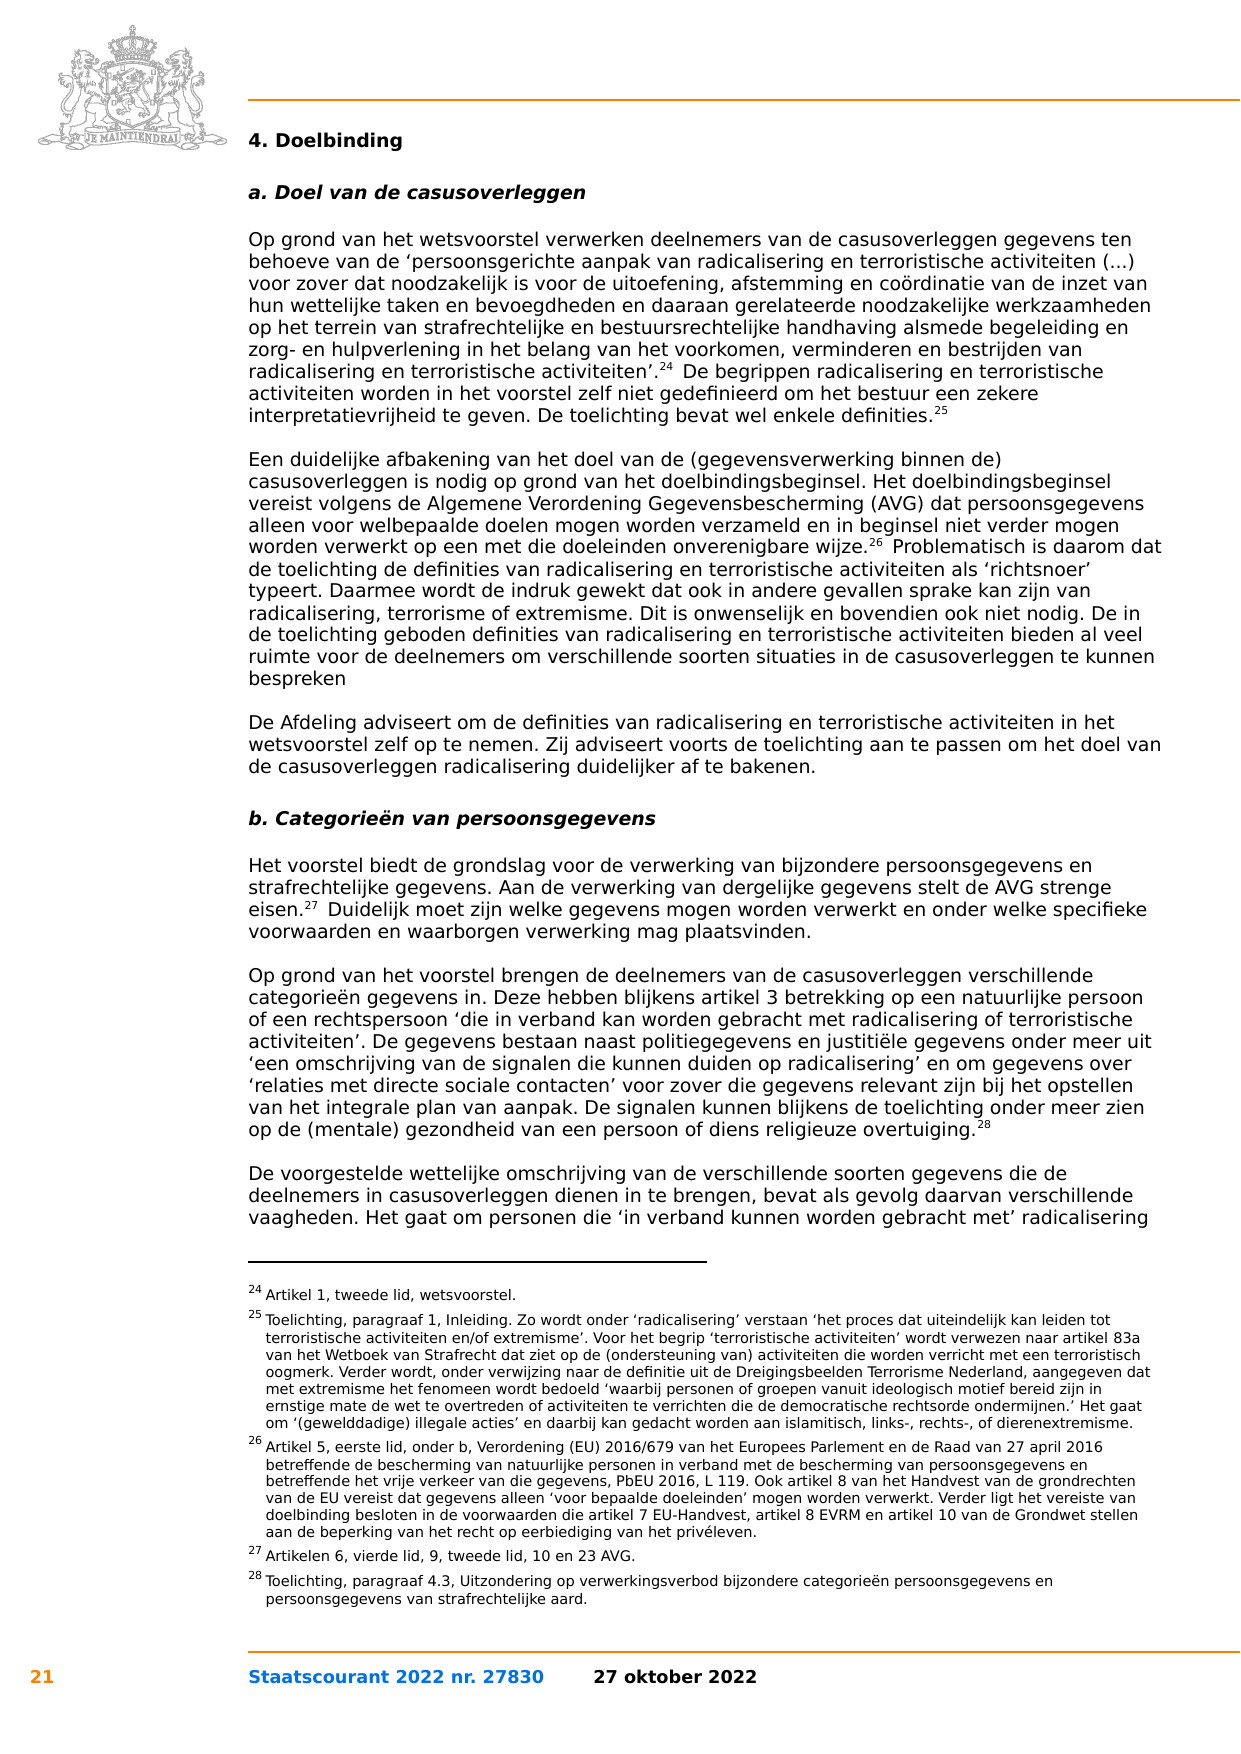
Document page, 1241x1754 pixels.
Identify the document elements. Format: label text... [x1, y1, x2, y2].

text Op grond van het wetsvoorstel verwerken deelnemers van de casusoverleggen gegevens ten behoeve van de ‘persoonsgerichte aanpak van radicalisering en terroristische activiteiten (...) voor zover dat noodzakelijk is voor de uitoefening, afstemming en coördinatie van de inzet van hun wettelijke taken en bevoegdheden en daaraan gerelateerde noodzakelijke werkzaamheden op het terrein van strafrechtelijke en bestuursrechtelijke handhaving alsmede begeleiding en zorg- en hulpverlening in het belang van het voorkomen, verminderen en bestrijden van radicalisering en terroristische activiteiten’. De begrippen radicalisering en terroristische activiteiten worden in het voorstel zelf niet gedefinieerd om het bestuur een zekere interpretatievrijheid te geven. De toelichting bevat wel enkele definities. [248, 229, 1163, 427]
text Een duidelijke afbakening van het doel van de (gegevensverwerking binnen de) casusoverleggen is nodig op grond van het doelbindingsbeginsel. Het doelbindingsbeginsel vereist volgens de Algemene Verordening Gegevensbescherming (AVG) dat persoonsgegevens alleen voor welbepaalde doelen mogen worden verzameld en in beginsel niet verder mogen worden verwerkt op een met die doeleinden onverenigbare wijze. Problematisch is daarom dat de toelichting de definities van radicalisering en terroristische activiteiten als ‘richtsnoer’ typeert. Daarmee wordt de indruk gewekt dat ook in andere gevallen sprake kan zijn van radicalisering, terrorisme of extremisme. Dit is onwenselijk en bovendien ook niet nodig. De in de toelichting geboden definities van radicalisering en terroristische activiteiten bieden al veel ruimte voor de deelnemers om verschillende soorten situaties in de casusoverleggen te kunnen bespreken [248, 448, 1163, 690]
picture [38, 25, 227, 150]
text Op grond van het voorstel brengen de deelnemers van de casusoverleggen verschillende categorieën gegevens in. Deze hebben blijkens artikel 3 betrekking op een natuurlijke persoon of een rechtspersoon ‘die in verband kan worden gebracht met radicalisering of terroristische activiteiten’. De gegevens bestaan naast politiegegevens en justitiële gegevens onder meer uit ‘een omschrijving van de signalen die kunnen duiden op radicalisering’ en om gegevens over ‘relaties met directe sociale contacten’ voor zover die gegevens relevant zijn bij het opstellen van het integrale plan van aanpak. De signalen kunnen blijkens de toelichting onder meer zien op de (mentale) gezondheid van een persoon of diens religieuze overtuiging. [248, 965, 1163, 1141]
text Toelichting, paragraaf 4.3, Uitzondering op verwerkingsverbod bijzondere categorieën persoonsgegevens en persoonsgegevens van strafrechtelijke aard. [248, 1569, 1163, 1608]
text Artikel 1, tweede lid, wetsvoorstel. [248, 1283, 1163, 1305]
text De Afdeling adviseert om de definities van radicalisering en terroristische activiteiten in het wetsvoorstel zelf op te nemen. Zij adviseert voorts de toelichting aan te passen om het doel van de casusoverleggen radicalisering duidelijker af te bakenen. [248, 712, 1163, 778]
text Artikelen 6, vierde lid, 9, tweede lid, 10 en 23 AVG. [248, 1544, 1163, 1566]
subtitle 4. Doelbinding [248, 130, 1163, 152]
subtitle a. Doel van de casusoverleggen [248, 182, 1163, 204]
text Het voorstel biedt de grondslag voor de verwerking van bijzondere persoonsgegevens en strafrechtelijke gegevens. Aan de verwerking van dergelijke gegevens stelt de AVG strenge eisen. Duidelijk moet zijn welke gegevens mogen worden verwerkt en onder welke specifieke voorwaarden en waarborgen verwerking mag plaatsvinden. [248, 855, 1163, 943]
subtitle b. Categorieën van persoonsgegevens [248, 808, 1163, 830]
text Artikel 5, eerste lid, onder b, Verordening (EU) 2016/679 van het Europees Parlement en de Raad van 27 april 2016 betreffende de bescherming van natuurlijke personen in verband met de bescherming van persoonsgegevens en betreffende het vrije verkeer van die gegevens, PbEU 2016, L 119. Ook artikel 8 van het Handvest van de grondrechten van de EU vereist dat gegevens alleen ‘voor bepaalde doeleinden’ mogen worden verwerkt. Verder ligt het vereiste van doelbinding besloten in de voorwaarden die artikel 7 EU-Handvest, artikel 8 EVRM en artikel 10 van de Grondwet stellen aan de beperking van het recht op eerbiediging van het privéleven. [248, 1434, 1163, 1541]
text De voorgestelde wettelijke omschrijving van de verschillende soorten gegevens die de deelnemers in casusoverleggen dienen in te brengen, bevat als gevolg daarvan verschillende vaagheden. Het gaat om personen die ‘in verband kunnen worden gebracht met’ radicalisering [248, 1163, 1163, 1228]
text Toelichting, paragraaf 1, Inleiding. Zo wordt onder ‘radicalisering’ verstaan ‘het proces dat uiteindelijk kan leiden tot terroristische activiteiten en/of extremisme’. Voor het begrip ‘terroristische activiteiten’ wordt verwezen naar artikel 83a van het Wetboek van Strafrecht dat ziet op de (ondersteuning van) activiteiten die worden verricht met een terroristisch oogmerk. Verder wordt, onder verwijzing naar de definitie uit de Dreigingsbeelden Terrorisme Nederland, aangegeven dat met extremisme het fenomeen wordt bedoeld ‘waarbij personen of groepen vanuit ideologisch motief bereid zijn in ernstige mate de wet te overtreden of activiteiten te verrichten die de democratische rechtsorde ondermijnen.’ Het gaat om ‘(gewelddadige) illegale acties’ en daarbij kan gedacht worden aan islamitisch, links-, rechts-, of dierenextremisme. [248, 1308, 1163, 1432]
